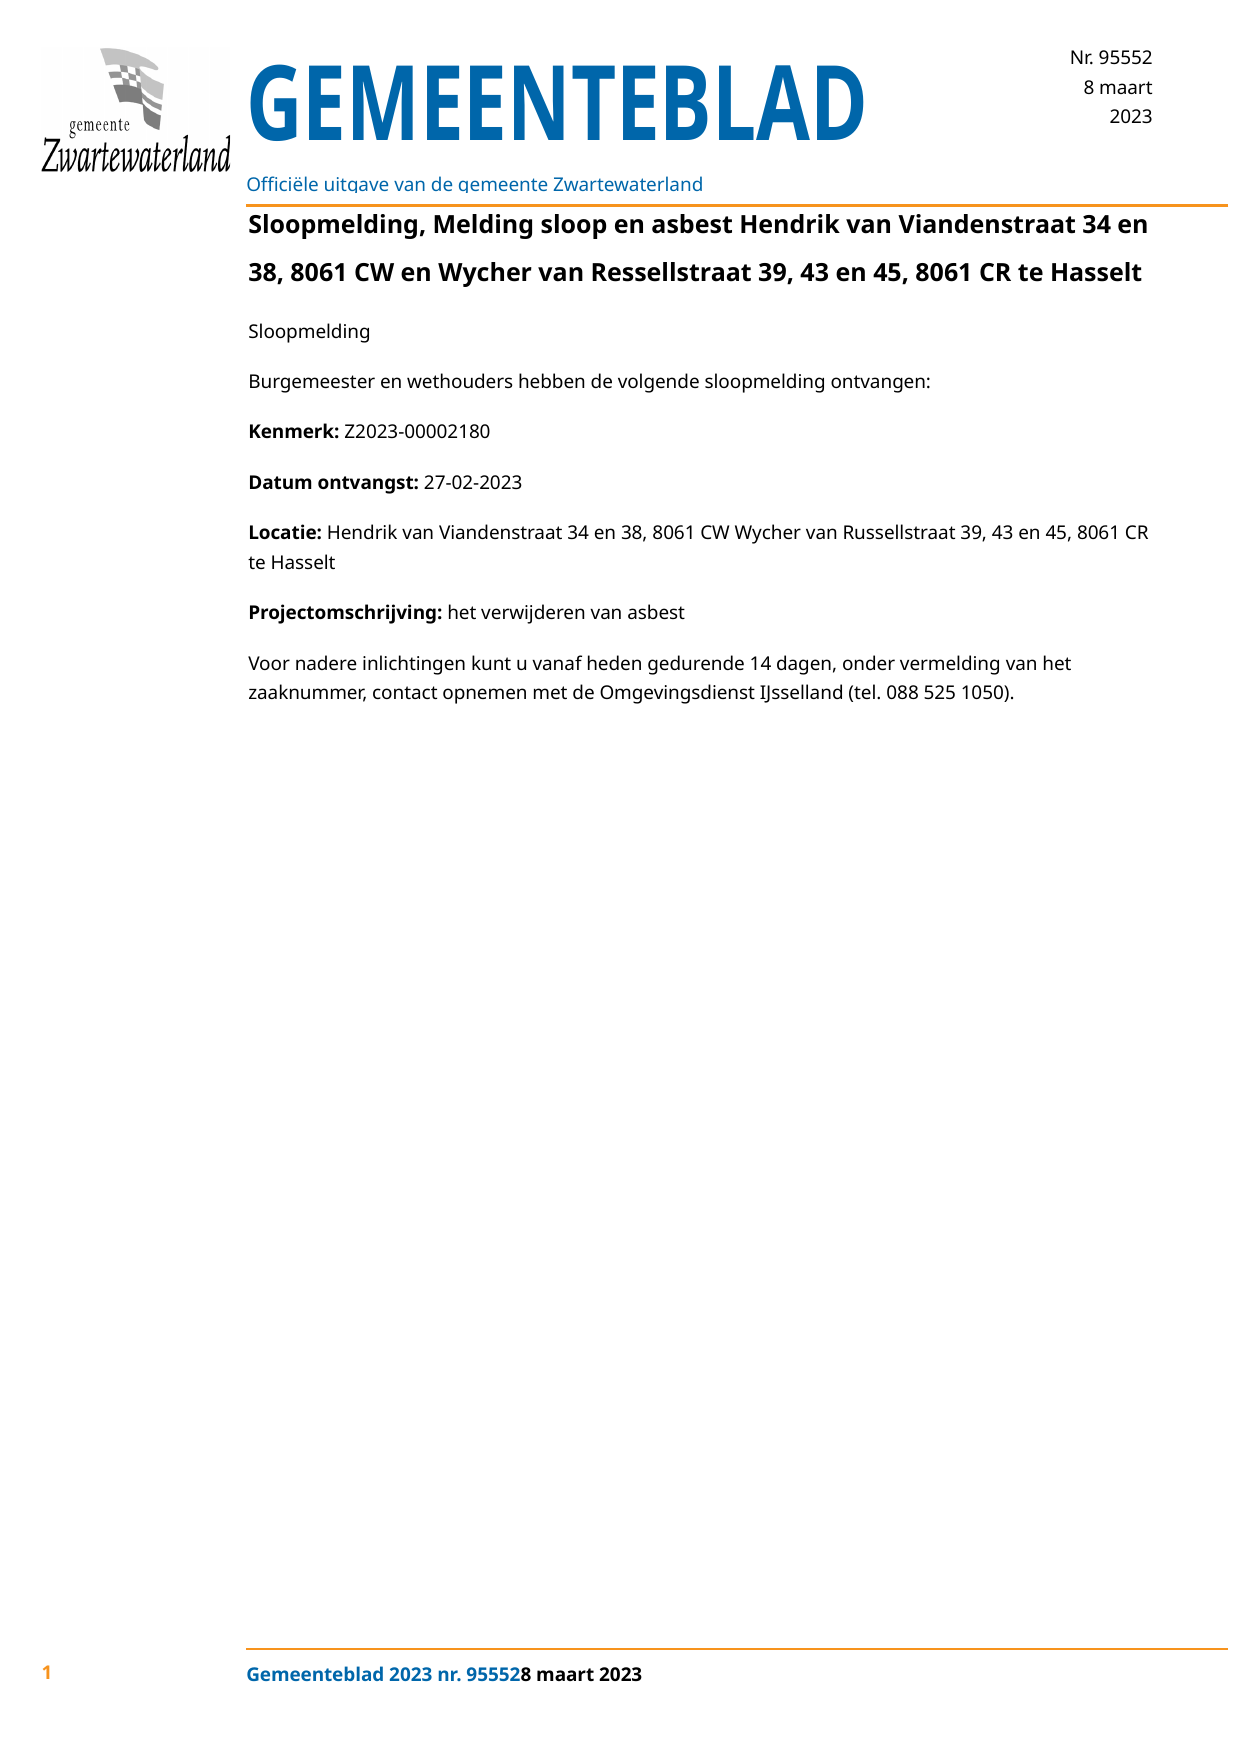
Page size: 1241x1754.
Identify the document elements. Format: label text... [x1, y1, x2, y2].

picture [41, 47, 231, 172]
text Kenmerk: Z2023-00002180 [248, 419, 1152, 444]
text Burgemeester en wethouders hebben de volgende sloopmelding ontvangen: [248, 368, 1152, 394]
text Locatie: Hendrik van Viandenstraat 34 en 38, 8061 CW Wycher van Russellstraat 39, 43 en 45, 8061 CR te Hasselt [248, 519, 1152, 575]
text Datum ontvangst: 27-02-2023 [248, 469, 1152, 495]
text Voor nadere inlichtingen kunt u vanaf heden gedurende 14 dagen, onder vermelding van het zaaknummer, contact opnemen met de Omgevingsdienst IJsselland (tel. 088 525 1050). [248, 650, 1152, 705]
text Projectomschrijving: het verwijderen van asbest [248, 599, 1152, 625]
text Sloopmelding, Melding sloop en asbest Hendrik van Viandenstraat 34 en 38, 8061 CW en Wycher van Ressellstraat 39, 43 en 45, 8061 CR te Hasselt [248, 207, 1152, 288]
text Sloopmelding [248, 318, 1152, 344]
